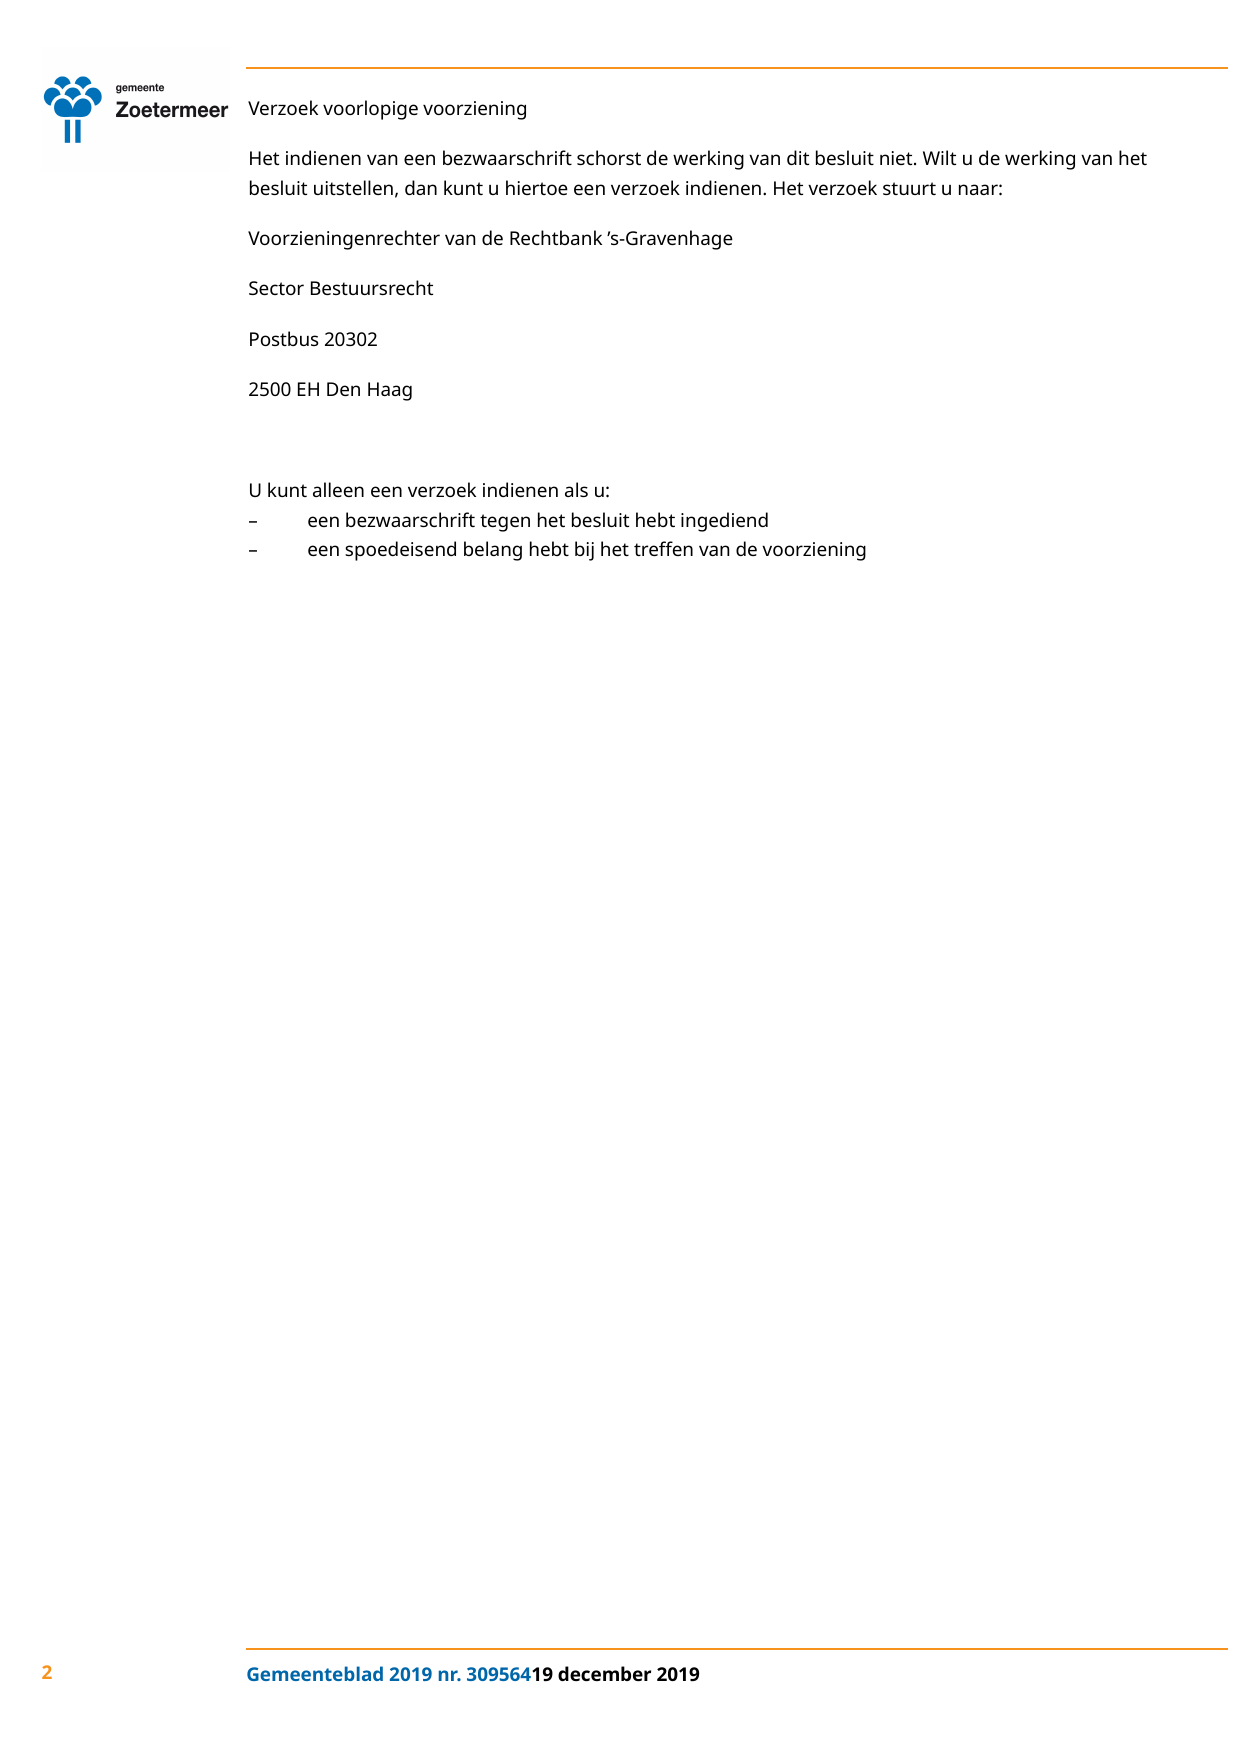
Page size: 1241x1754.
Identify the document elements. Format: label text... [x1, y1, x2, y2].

text Het indienen van een bezwaarschrift schorst de werking van dit besluit niet. Wilt u de werking van het besluit uitstellen, dan kunt u hiertoe een verzoek indienen. Het verzoek stuurt u naar: [248, 145, 1152, 201]
text Voorzieningenrechter van de Rechtbank ’s-Gravenhage [248, 225, 1152, 251]
text U kunt alleen een verzoek indienen als u: [248, 477, 1152, 503]
text 2500 EH Den Haag [248, 376, 1152, 402]
text Verzoek voorlopige voorziening [248, 95, 1152, 121]
list een spoedeisend belang hebt bij het treffen van de voorziening [248, 536, 1152, 562]
text Postbus 20302 [248, 326, 1152, 352]
picture [41, 47, 231, 172]
text Sector Bestuursrecht [248, 276, 1152, 301]
list een bezwaarschrift tegen het besluit hebt ingediend [248, 507, 1152, 533]
